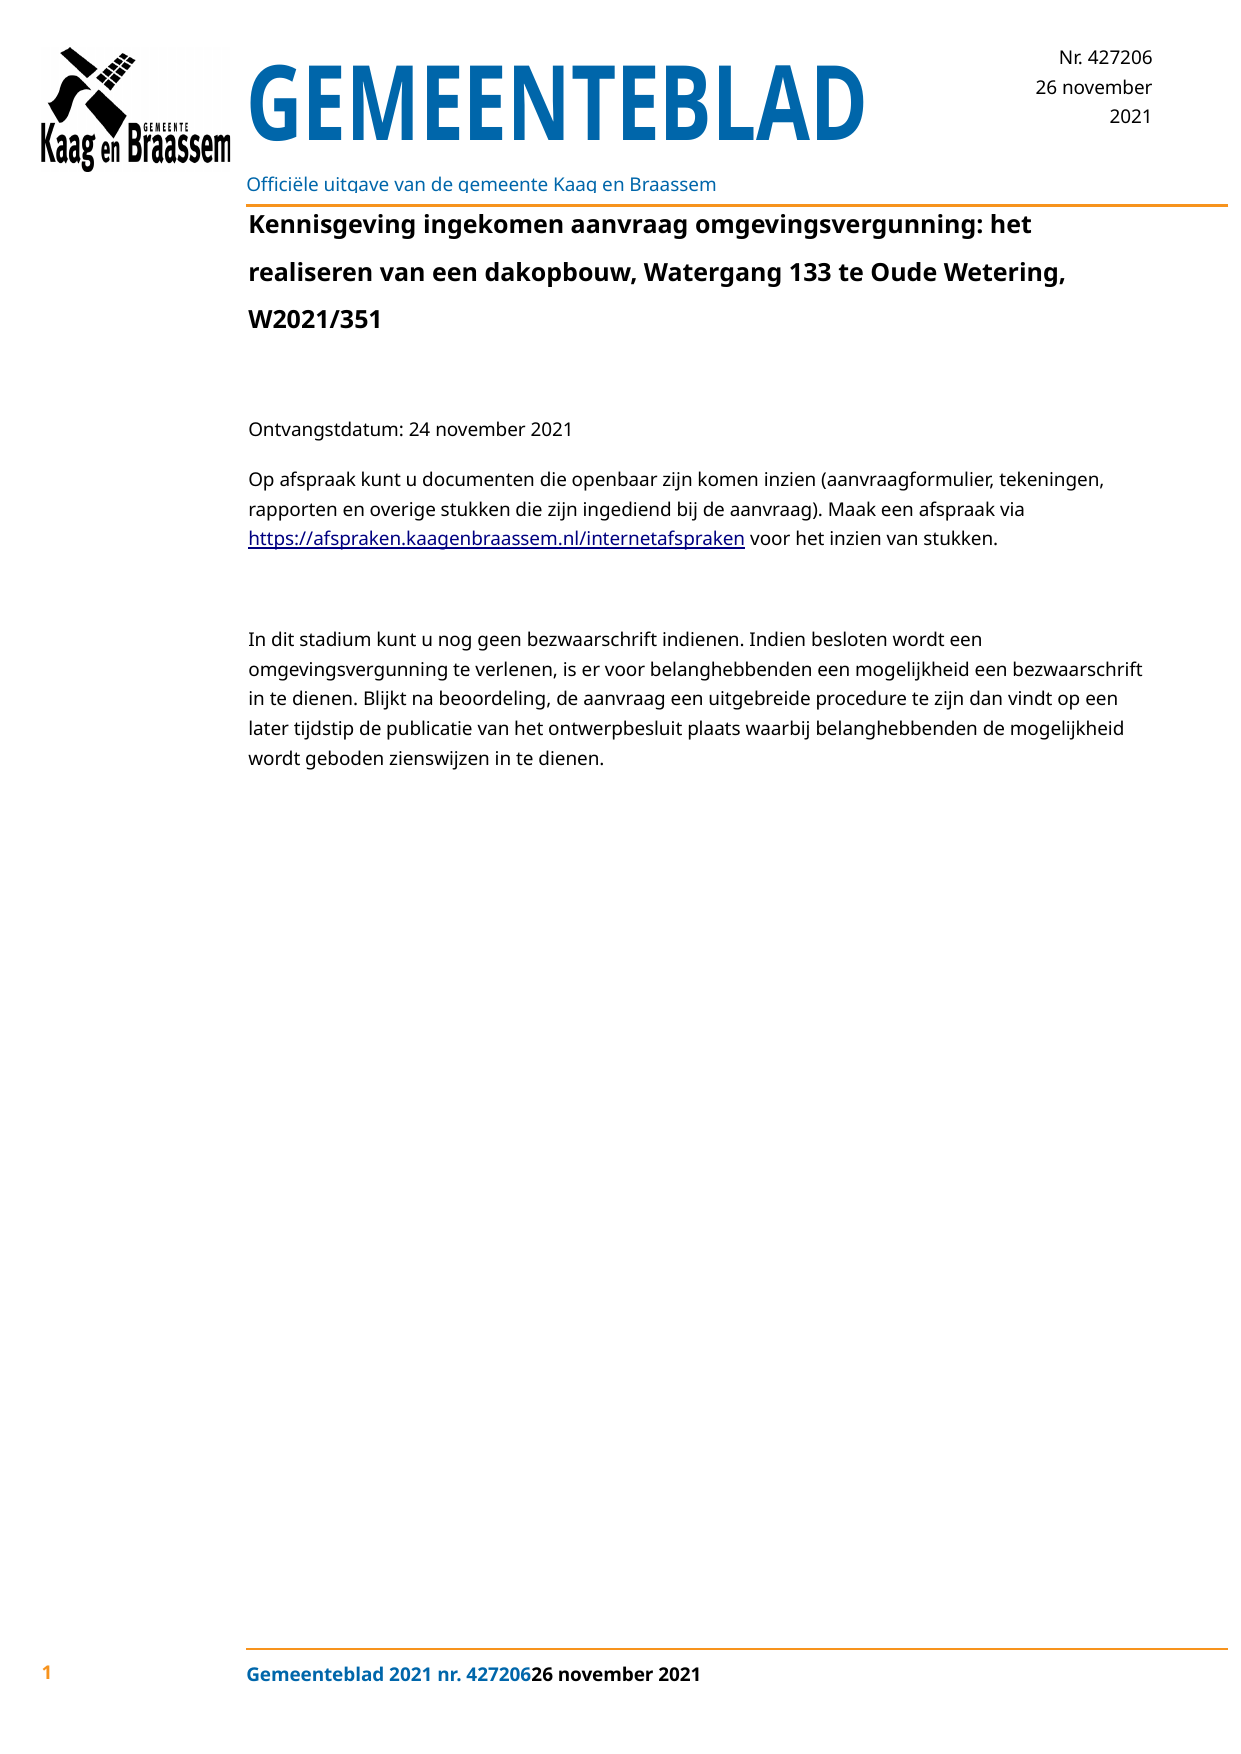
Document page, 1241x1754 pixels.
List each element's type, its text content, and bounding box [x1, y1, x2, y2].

picture [41, 47, 231, 172]
text Ontvangstdatum: 24 november 2021 [248, 416, 1152, 442]
text Op afspraak kunt u documenten die openbaar zijn komen inzien (aanvraagformulier, tekeningen, rapporten en overige stukken die zijn ingediend bij de aanvraag). Maak een afspraak via https://afspraken.kaagenbraassem.nl/internetafspraken voor het inzien van stukken. [248, 466, 1152, 551]
text In dit stadium kunt u nog geen bezwaarschrift indienen. Indien besloten wordt een omgevingsvergunning te verlenen, is er voor belanghebbenden een mogelijkheid een bezwaarschrift in te dienen. Blijkt na beoordeling, de aanvraag een uitgebreide procedure te zijn dan vindt op een later tijdstip de publicatie van het ontwerpbesluit plaats waarbij belanghebbenden de mogelijkheid wordt geboden zienswijzen in te dienen. [248, 626, 1152, 770]
text Kennisgeving ingekomen aanvraag omgevingsvergunning: het realiseren van een dakopbouw, Watergang 133 te Oude Wetering, W2021/351 [248, 207, 1152, 336]
